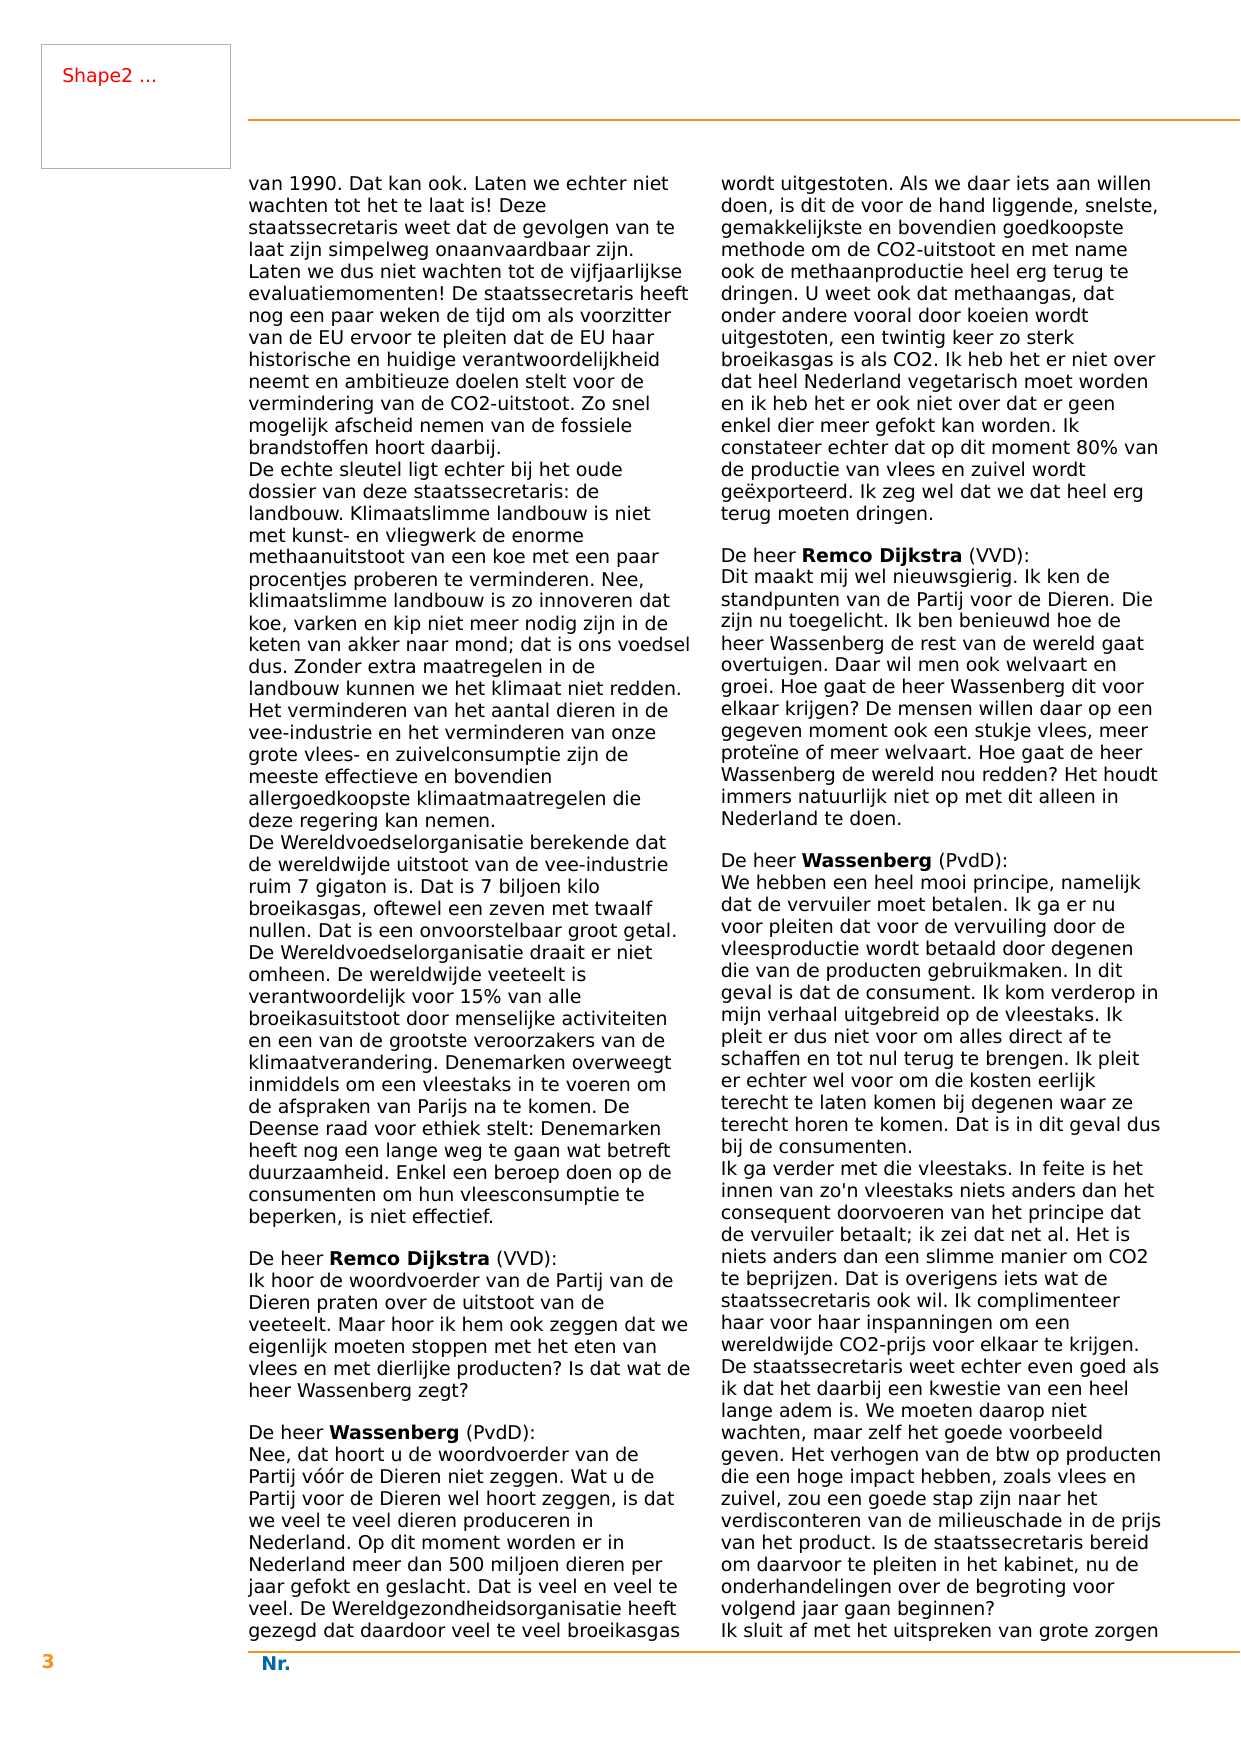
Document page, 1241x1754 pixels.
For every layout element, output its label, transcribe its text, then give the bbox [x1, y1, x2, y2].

text De Wereldvoedselorganisatie berekende dat de wereldwijde uitstoot van de vee-industrie ruim 7 gigaton is. Dat is 7 biljoen kilo broeikasgas, oftewel een zeven met twaalf nullen. Dat is een onvoorstelbaar groot getal. De Wereldvoedselorganisatie draait er niet omheen. De wereldwijde veeteelt is verantwoordelijk voor 15% van alle broeikasuitstoot door menselijke activiteiten en een van de grootste veroorzakers van de klimaatverandering. Denemarken overweegt inmiddels om een vleestaks in te voeren om de afspraken van Parijs na te komen. De Deense raad voor ethiek stelt: Denemarken heeft nog een lange weg te gaan wat betreft duurzaamheid. Enkel een beroep doen op de consumenten om hun vleesconsumptie te beperken, is niet effectief. [248, 832, 691, 1228]
text Ik hoor de woordvoerder van de Partij van de Dieren praten over de uitstoot van de veeteelt. Maar hoor ik hem ook zeggen dat we eigenlijk moeten stoppen met het eten van vlees en met dierlijke producten? Is dat wat de heer Wassenberg zegt? [248, 1270, 691, 1402]
text wordt uitgestoten. Als we daar iets aan willen doen, is dit de voor de hand liggende, snelste, gemakkelijkste en bovendien goedkoopste methode om de CO2-uitstoot en met name ook de methaanproductie heel erg terug te dringen. U weet ook dat methaangas, dat onder andere vooral door koeien wordt uitgestoten, een twintig keer zo sterk broeikasgas is als CO2. Ik heb het er niet over dat heel Nederland vegetarisch moet worden en ik heb het er ook niet over dat er geen enkel dier meer gefokt kan worden. Ik constateer echter dat op dit moment 80% van de productie van vlees en zuivel wordt geëxporteerd. Ik zeg wel dat we dat heel erg terug moeten dringen. [721, 173, 1163, 524]
text Dit maakt mij wel nieuwsgierig. Ik ken de standpunten van de Partij voor de Dieren. Die zijn nu toegelicht. Ik ben benieuwd hoe de heer Wassenberg de rest van de wereld gaat overtuigen. Daar wil men ook welvaart en groei. Hoe gaat de heer Wassenberg dit voor elkaar krijgen? De mensen willen daar op een gegeven moment ook een stukje vlees, meer proteïne of meer welvaart. Hoe gaat de heer Wassenberg de wereld nou redden? Het houdt immers natuurlijk niet op met dit alleen in Nederland te doen. [721, 566, 1163, 830]
text De heer Remco Dijkstra (VVD): [721, 544, 1163, 566]
text De echte sleutel ligt echter bij het oude dossier van deze staatssecretaris: de landbouw. Klimaatslimme landbouw is niet met kunst- en vliegwerk de enorme methaanuitstoot van een koe met een paar procentjes proberen te verminderen. Nee, klimaatslimme landbouw is zo innoveren dat koe, varken en kip niet meer nodig zijn in de keten van akker naar mond; dat is ons voedsel dus. Zonder extra maatregelen in de landbouw kunnen we het klimaat niet redden. Het verminderen van het aantal dieren in de vee-industrie en het verminderen van onze grote vlees- en zuivelconsumptie zijn de meeste effectieve en bovendien allergoedkoopste klimaatmaatregelen die deze regering kan nemen. [248, 458, 691, 832]
text Nee, dat hoort u de woordvoerder van de Partij vóór de Dieren niet zeggen. Wat u de Partij voor de Dieren wel hoort zeggen, is dat we veel te veel dieren produceren in Nederland. Op dit moment worden er in Nederland meer dan 500 miljoen dieren per jaar gefokt en geslacht. Dat is veel en veel te veel. De Wereldgezondheidsorganisatie heeft gezegd dat daardoor veel te veel broeikasgas [248, 1444, 691, 1641]
text We hebben een heel mooi principe, namelijk dat de vervuiler moet betalen. Ik ga er nu voor pleiten dat voor de vervuiling door de vleesproductie wordt betaald door degenen die van de producten gebruikmaken. In dit geval is dat de consument. Ik kom verderop in mijn verhaal uitgebreid op de vleestaks. Ik pleit er dus niet voor om alles direct af te schaffen en tot nul terug te brengen. Ik pleit er echter wel voor om die kosten eerlijk terecht te laten komen bij degenen waar ze terecht horen te komen. Dat is in dit geval dus bij de consumenten. [721, 872, 1163, 1158]
text De heer Wassenberg (PvdD): [248, 1422, 691, 1444]
text Ik ga verder met die vleestaks. In feite is het innen van zo'n vleestaks niets anders dan het consequent doorvoeren van het principe dat de vervuiler betaalt; ik zei dat net al. Het is niets anders dan een slimme manier om CO2 te beprijzen. Dat is overigens iets wat de staatssecretaris ook wil. Ik complimenteer haar voor haar inspanningen om een wereldwijde CO2-prijs voor elkaar te krijgen. De staatssecretaris weet echter even goed als ik dat het daarbij een kwestie van een heel lange adem is. We moeten daarop niet wachten, maar zelf het goede voorbeeld geven. Het verhogen van de btw op producten die een hoge impact hebben, zoals vlees en zuivel, zou een goede stap zijn naar het verdisconteren van de milieuschade in de prijs van het product. Is de staatssecretaris bereid om daarvoor te pleiten in het kabinet, nu de onderhandelingen over de begroting voor volgend jaar gaan beginnen? [721, 1158, 1163, 1619]
text Ik sluit af met het uitspreken van grote zorgen [721, 1619, 1163, 1641]
text van 1990. Dat kan ook. Laten we echter niet wachten tot het te laat is! Deze staatssecretaris weet dat de gevolgen van te laat zijn simpelweg onaanvaardbaar zijn. Laten we dus niet wachten tot de vijfjaarlijkse evaluatiemomenten! De staatssecretaris heeft nog een paar weken de tijd om als voorzitter van de EU ervoor te pleiten dat de EU haar historische en huidige verantwoordelijkheid neemt en ambitieuze doelen stelt voor de vermindering van de CO2-uitstoot. Zo snel mogelijk afscheid nemen van de fossiele brandstoffen hoort daarbij. [248, 173, 691, 458]
text De heer Wassenberg (PvdD): [721, 850, 1163, 872]
text De heer Remco Dijkstra (VVD): [248, 1248, 691, 1270]
